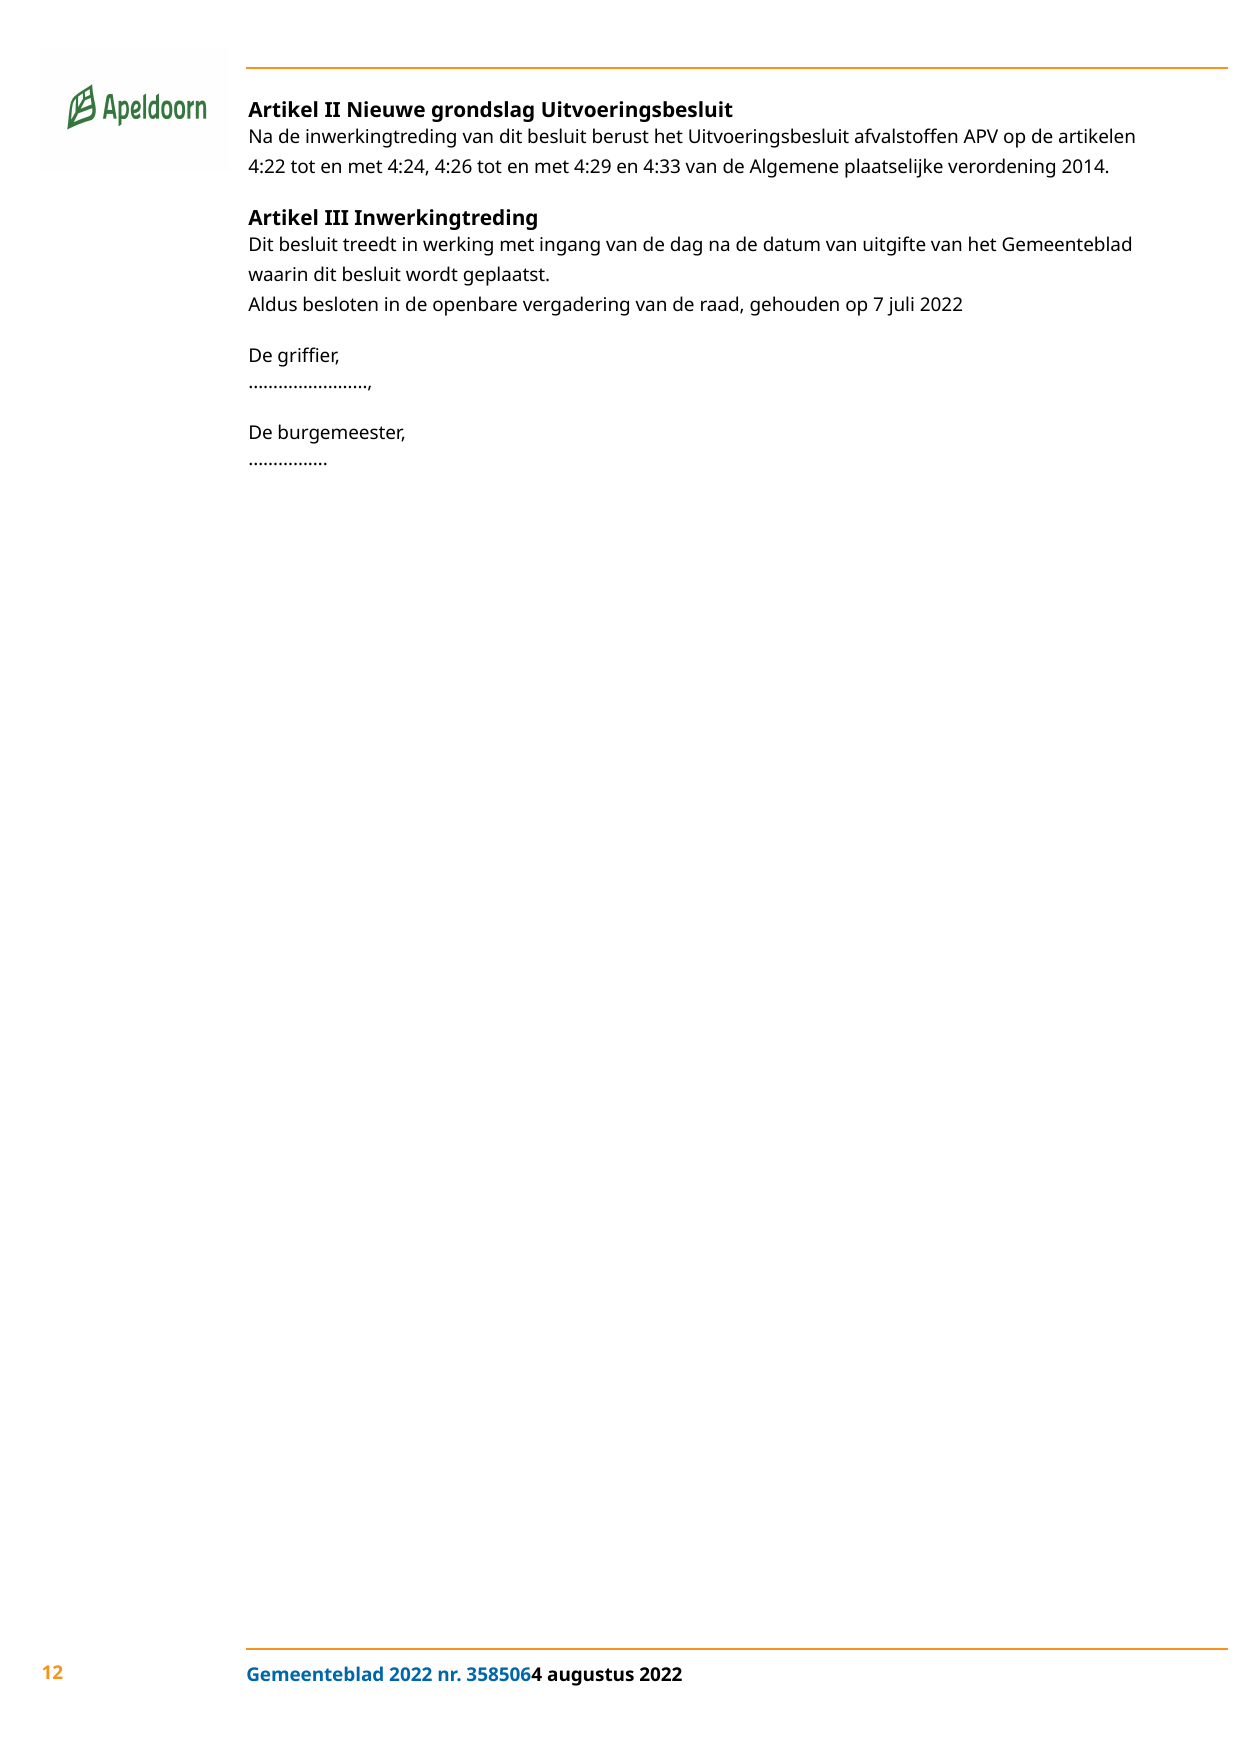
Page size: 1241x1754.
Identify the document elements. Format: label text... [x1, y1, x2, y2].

picture [41, 47, 231, 172]
text De griffier, [248, 342, 1152, 368]
text Artikel II Nieuwe grondslag Uitvoeringsbesluit [248, 95, 1152, 123]
text Na de inwerkingtreding van dit besluit berust het Uitvoeringsbesluit afvalstoffen APV op de artikelen 4:22 tot en met 4:24, 4:26 tot en met 4:29 en 4:33 van de Algemene plaatselijke verordening 2014. [248, 123, 1152, 178]
text ……………………, [248, 368, 1152, 394]
text Artikel III Inwerkingtreding [248, 203, 1152, 232]
text ……………. [248, 445, 1152, 471]
text Aldus besloten in de openbare vergadering van de raad, gehouden op 7 juli 2022 [248, 291, 1152, 317]
text De burgemeester, [248, 419, 1152, 445]
text Dit besluit treedt in werking met ingang van de dag na de datum van uitgifte van het Gemeenteblad waarin dit besluit wordt geplaatst. [248, 232, 1152, 287]
